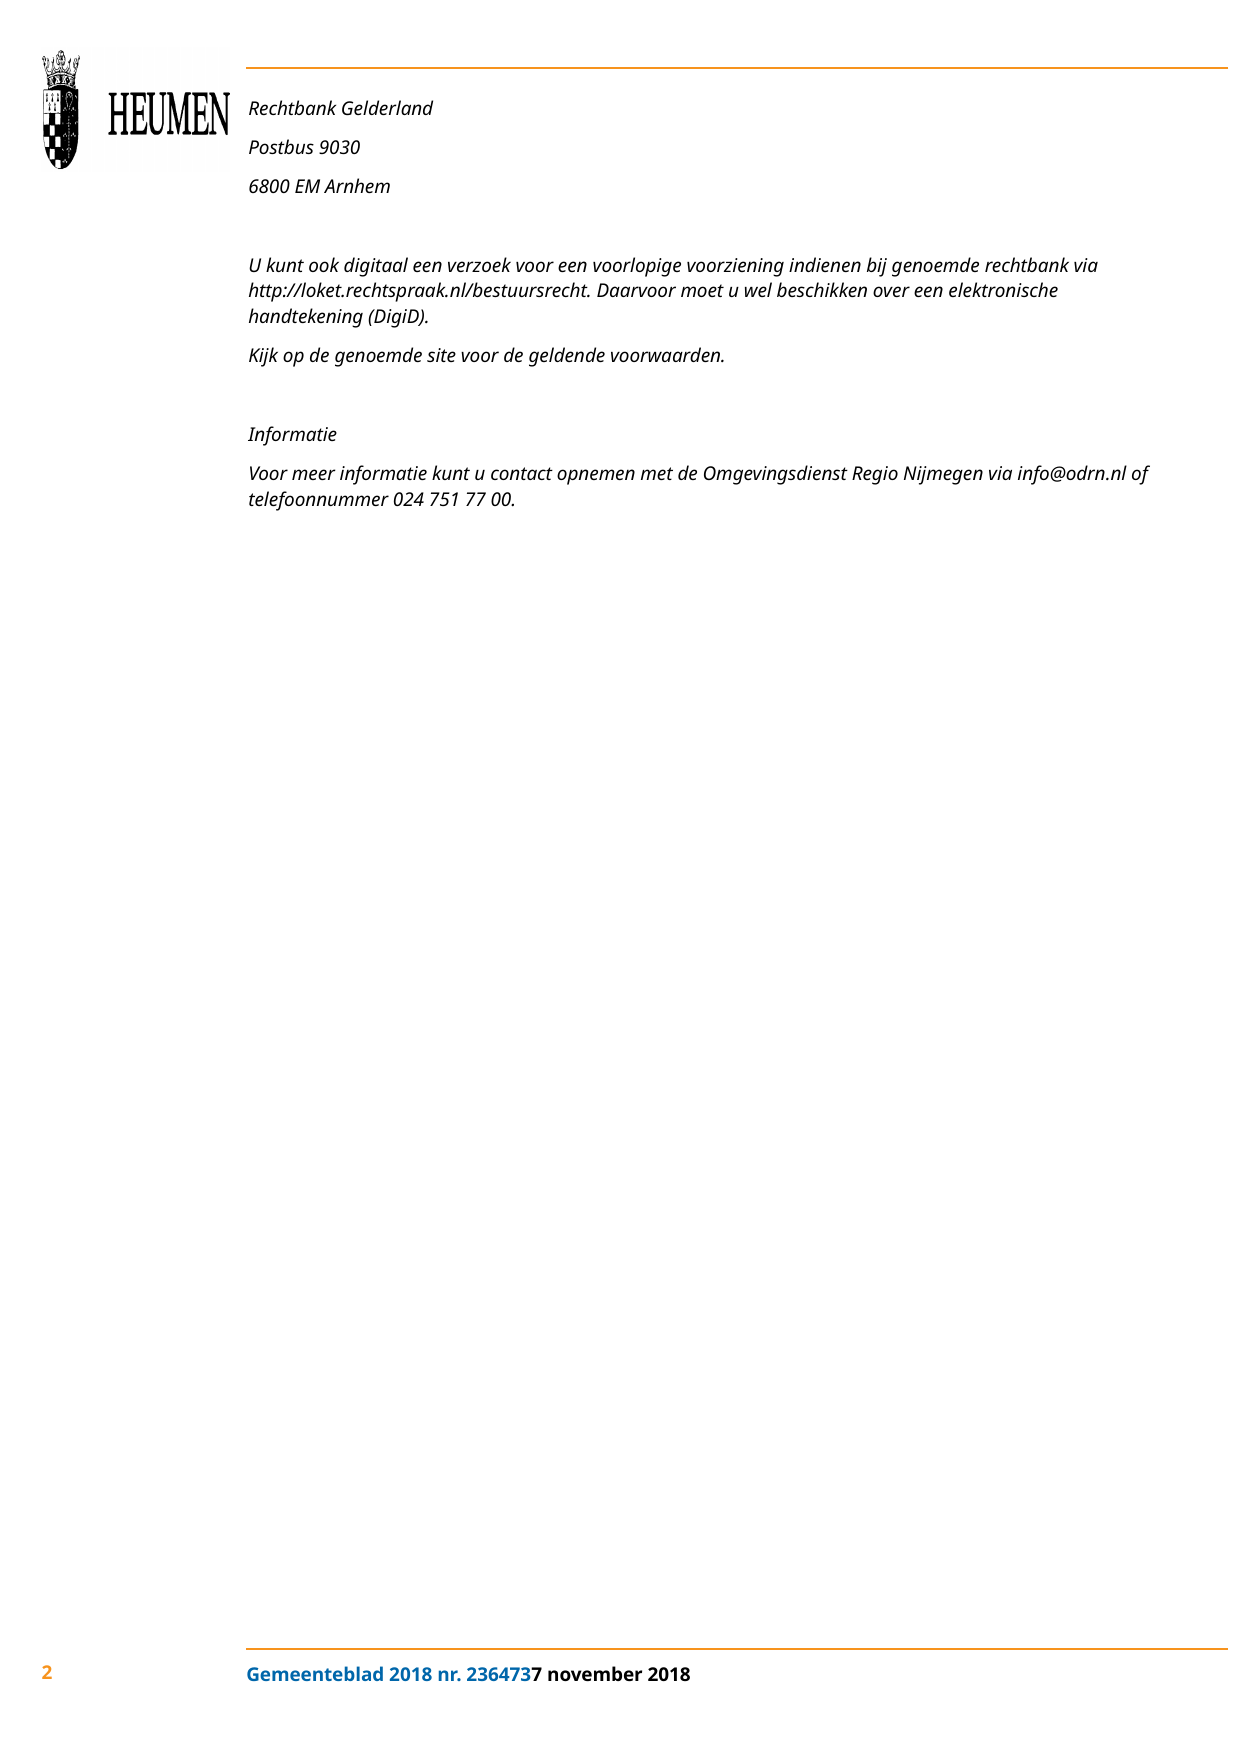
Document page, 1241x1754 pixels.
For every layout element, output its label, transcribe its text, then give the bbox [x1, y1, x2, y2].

text Rechtbank Gelderland [248, 95, 1152, 121]
text Postbus 9030 [248, 134, 1152, 160]
text Informatie [248, 421, 1152, 447]
picture [41, 47, 231, 172]
text U kunt ook digitaal een verzoek voor een voorlopige voorziening indienen bij genoemde rechtbank via http://loket.rechtspraak.nl/bestuursrecht. Daarvoor moet u wel beschikken over een elektronische handtekening (DigiD). [248, 252, 1152, 329]
text Voor meer informatie kunt u contact opnemen met de Omgevingsdienst Regio Nijmegen via info@odrn.nl of telefoonnummer 024 751 77 00. [248, 460, 1152, 512]
text Kijk op de genoemde site voor de geldende voorwaarden. [248, 343, 1152, 368]
text 6800 EM Arnhem [248, 173, 1152, 199]
